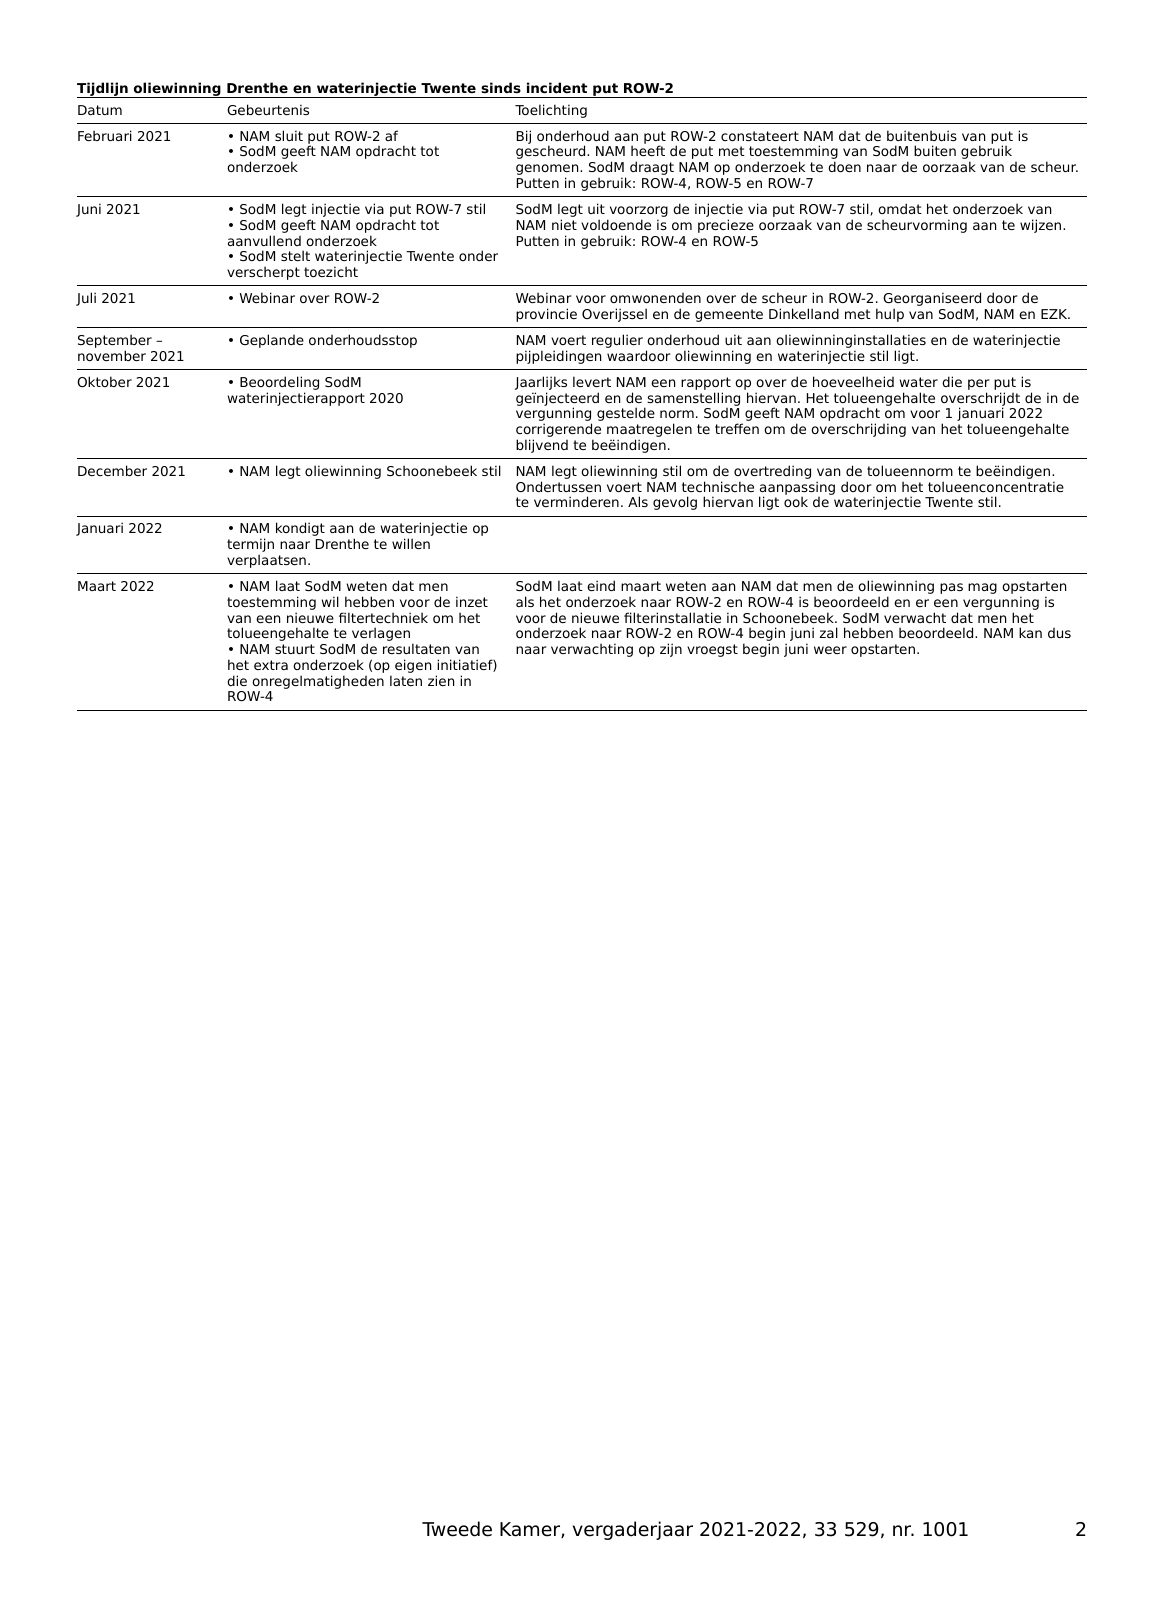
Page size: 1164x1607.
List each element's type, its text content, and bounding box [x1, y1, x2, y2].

table_cell Gebeurtenis [221, 98, 509, 123]
table_cell Maart 2022 [77, 574, 221, 709]
table_cell Juni 2021 [77, 197, 221, 285]
table_cell Juli 2021 [77, 286, 221, 327]
table_cell • SodM legt injectie via put ROW-7 stil • SodM geeft NAM opdracht tot aanvullend onderzoek • SodM stelt waterinjectie Twente onder verscherpt toezicht [221, 197, 509, 285]
table_cell Datum [77, 98, 221, 123]
table_cell • Beoordeling SodM waterinjectierapport 2020 [221, 370, 509, 458]
table_header Tijdlijn oliewinning Drenthe en waterinjectie Twente sinds incident put ROW-2 [77, 81, 1087, 97]
table_cell Januari 2022 [77, 517, 221, 573]
table_cell • NAM laat SodM weten dat men toestemming wil hebben voor de inzet van een nieuwe filtertechniek om het tolueengehalte te verlagen • NAM stuurt SodM de resultaten van het extra onderzoek (op eigen initiatief) die onregelmatigheden laten zien in ROW-4 [221, 574, 509, 709]
table_cell [510, 517, 1087, 573]
table_cell • NAM sluit put ROW-2 af • SodM geeft NAM opdracht tot onderzoek [221, 124, 509, 196]
table_cell • Webinar over ROW-2 [221, 286, 509, 327]
table_cell Toelichting [510, 98, 1087, 123]
table_cell NAM voert regulier onderhoud uit aan oliewinninginstallaties en de waterinjectie pijpleidingen waardoor oliewinning en waterinjectie stil ligt. [510, 328, 1087, 369]
table_cell NAM legt oliewinning stil om de overtreding van de tolueennorm te beëindigen. Ondertussen voert NAM technische aanpassing door om het tolueenconcentratie te verminderen. Als gevolg hiervan ligt ook de waterinjectie Twente stil. [510, 459, 1087, 516]
table_cell Webinar voor omwonenden over de scheur in ROW-2. Georganiseerd door de provincie Overijssel en de gemeente Dinkelland met hulp van SodM, NAM en EZK. [510, 286, 1087, 327]
table_cell Bij onderhoud aan put ROW-2 constateert NAM dat de buitenbuis van put is gescheurd. NAM heeft de put met toestemming van SodM buiten gebruik genomen. SodM draagt NAM op onderzoek te doen naar de oorzaak van de scheur. Putten in gebruik: ROW-4, ROW-5 en ROW-7 [510, 124, 1087, 196]
table_cell December 2021 [77, 459, 221, 516]
table_cell • NAM legt oliewinning Schoonebeek stil [221, 459, 509, 516]
table_cell SodM laat eind maart weten aan NAM dat men de oliewinning pas mag opstarten als het onderzoek naar ROW-2 en ROW-4 is beoordeeld en er een vergunning is voor de nieuwe filterinstallatie in Schoonebeek. SodM verwacht dat men het onderzoek naar ROW-2 en ROW-4 begin juni zal hebben beoordeeld. NAM kan dus naar verwachting op zijn vroegst begin juni weer opstarten. [510, 574, 1087, 709]
table_cell September – november 2021 [77, 328, 221, 369]
table_cell • Geplande onderhoudsstop [221, 328, 509, 369]
table_cell Februari 2021 [77, 124, 221, 196]
table_cell SodM legt uit voorzorg de injectie via put ROW-7 stil, omdat het onderzoek van NAM niet voldoende is om precieze oorzaak van de scheurvorming aan te wijzen. Putten in gebruik: ROW-4 en ROW-5 [510, 197, 1087, 285]
table_cell Jaarlijks levert NAM een rapport op over de hoeveelheid water die per put is geïnjecteerd en de samenstelling hiervan. Het tolueengehalte overschrijdt de in de vergunning gestelde norm. SodM geeft NAM opdracht om voor 1 januari 2022 corrigerende maatregelen te treffen om de overschrijding van het tolueengehalte blijvend te beëindigen. [510, 370, 1087, 458]
table_cell • NAM kondigt aan de waterinjectie op termijn naar Drenthe te willen verplaatsen. [221, 517, 509, 573]
table_cell Oktober 2021 [77, 370, 221, 458]
